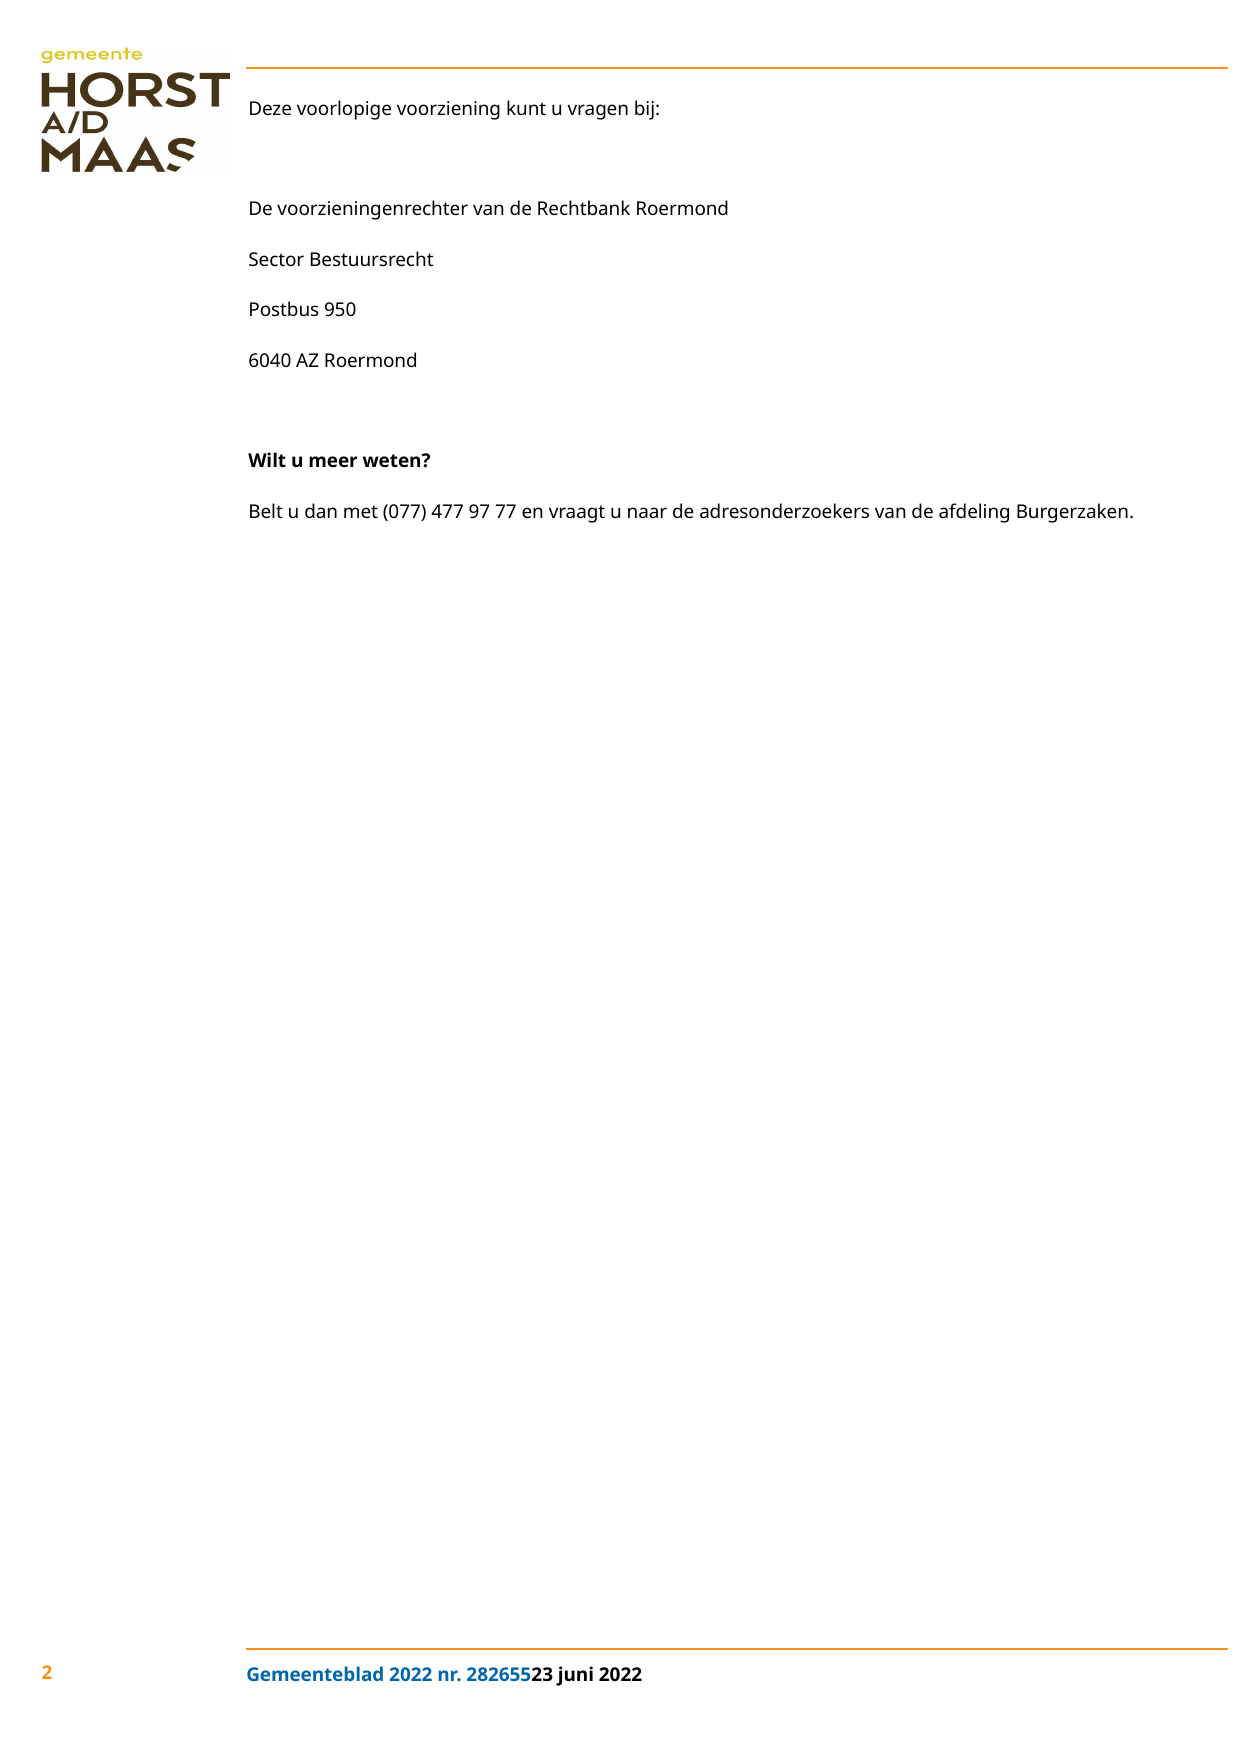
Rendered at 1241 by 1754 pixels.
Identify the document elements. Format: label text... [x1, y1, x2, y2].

text Postbus 950 [248, 296, 1152, 322]
text Sector Bestuursrecht [248, 246, 1152, 272]
text De voorzieningenrechter van de Rechtbank Roermond [248, 196, 1152, 221]
text Deze voorlopige voorziening kunt u vragen bij: [248, 95, 1152, 121]
text 6040 AZ Roermond [248, 347, 1152, 373]
text Belt u dan met (077) 477 97 77 en vraagt u naar de adresonderzoekers van de afdeling Burgerzaken. [248, 498, 1152, 524]
picture [41, 47, 231, 172]
text Wilt u meer weten? [248, 448, 1152, 473]
